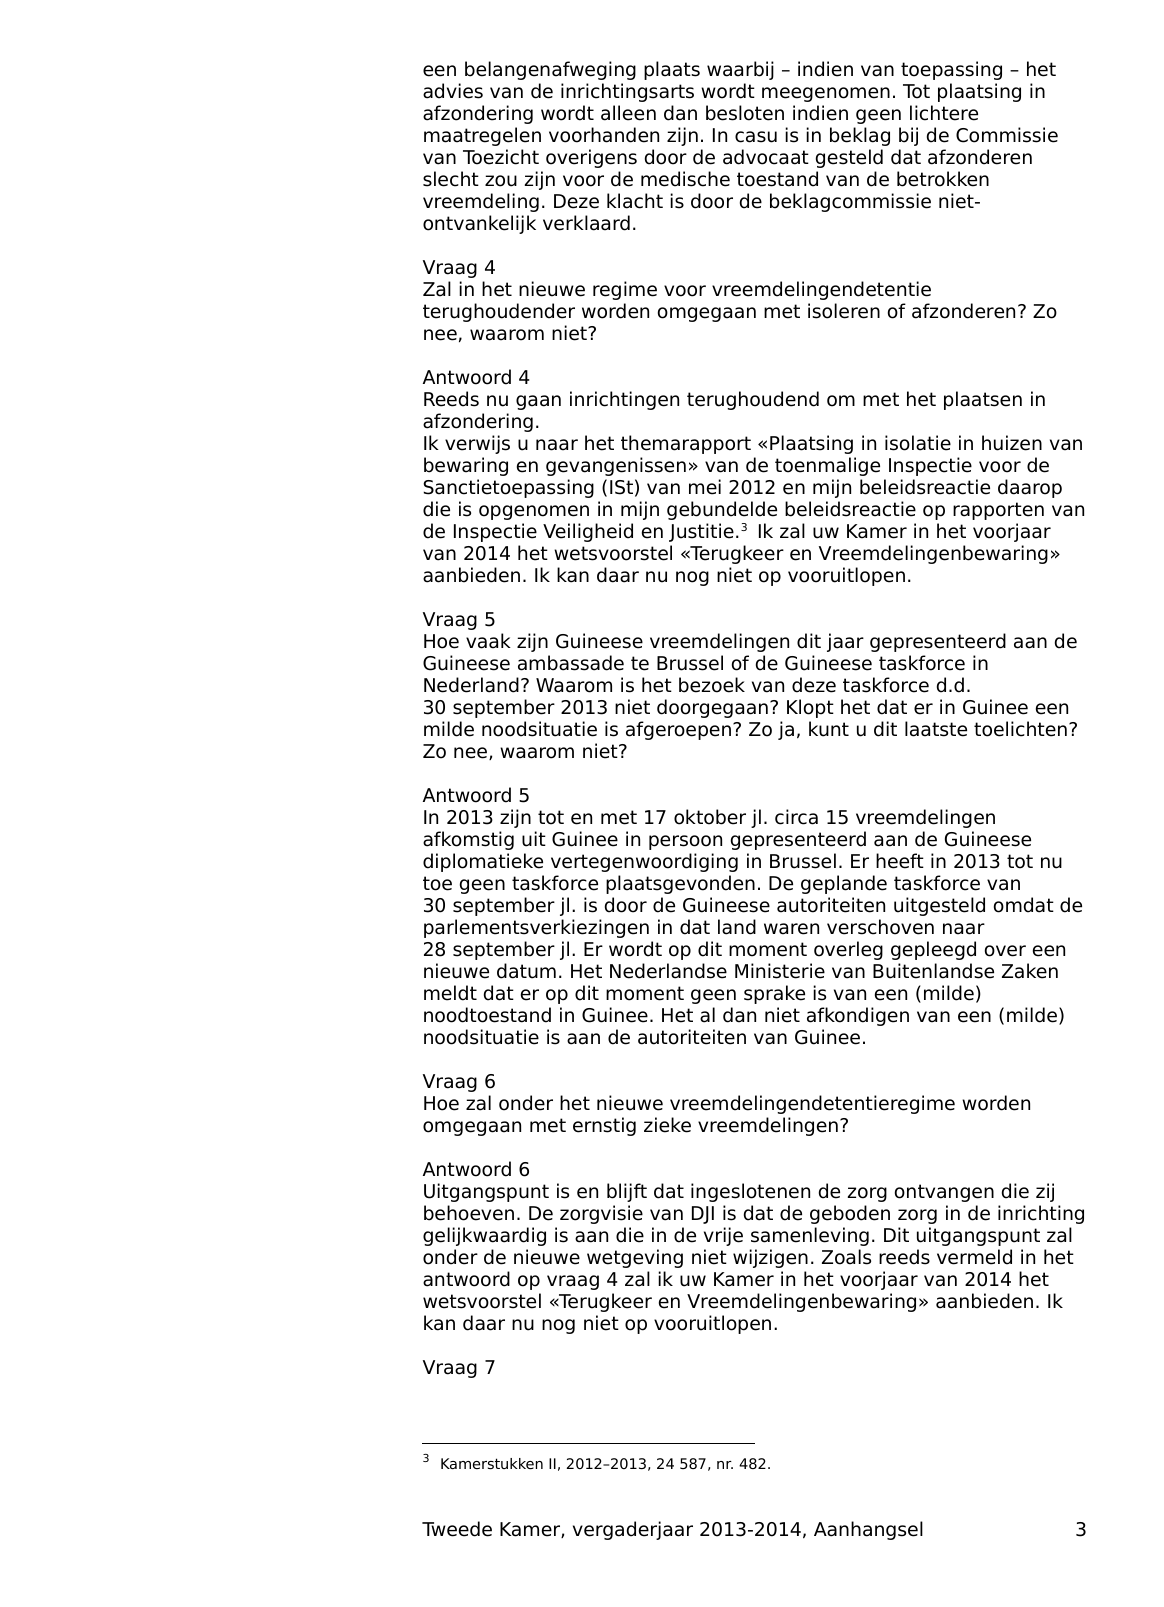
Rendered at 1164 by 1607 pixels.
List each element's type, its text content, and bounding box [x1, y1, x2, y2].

text Antwoord 6 [422, 1159, 1087, 1181]
text Vraag 6 [422, 1071, 1087, 1093]
text Hoe vaak zijn Guineese vreemdelingen dit jaar gepresenteerd aan de Guineese ambassade te Brussel of de Guineese taskforce in Nederland? Waarom is het bezoek van deze taskforce d.d. 30 september 2013 niet doorgegaan? Klopt het dat er in Guinee een milde noodsituatie is afgeroepen? Zo ja, kunt u dit laatste toelichten? Zo nee, waarom niet? [422, 631, 1087, 763]
text Reeds nu gaan inrichtingen terughoudend om met het plaatsen in afzondering. [422, 389, 1087, 433]
text Vraag 5 [422, 609, 1087, 631]
text Kamerstukken II, 2012–2013, 24 587, nr. 482. [422, 1452, 1087, 1474]
text Antwoord 4 [422, 367, 1087, 389]
text Vraag 4 [422, 257, 1087, 279]
text Ik verwijs u naar het themarapport «Plaatsing in isolatie in huizen van bewaring en gevangenissen» van de toenmalige Inspectie voor de Sanctietoepassing (ISt) van mei 2012 en mijn beleidsreactie daarop die is opgenomen in mijn gebundelde beleidsreactie op rapporten van de Inspectie Veiligheid en Justitie. Ik zal uw Kamer in het voorjaar van 2014 het wetsvoorstel «Terugkeer en Vreemdelingenbewaring» aanbieden. Ik kan daar nu nog niet op vooruitlopen. [422, 433, 1087, 587]
text Antwoord 5 [422, 785, 1087, 807]
text een belangenafweging plaats waarbij – indien van toepassing – het advies van de inrichtingsarts wordt meegenomen. Tot plaatsing in afzondering wordt alleen dan besloten indien geen lichtere maatregelen voorhanden zijn. In casu is in beklag bij de Commissie van Toezicht overigens door de advocaat gesteld dat afzonderen slecht zou zijn voor de medische toestand van de betrokken vreemdeling. Deze klacht is door de beklagcommissie niet-ontvankelijk verklaard. [422, 59, 1087, 235]
text Uitgangspunt is en blijft dat ingeslotenen de zorg ontvangen die zij behoeven. De zorgvisie van DJI is dat de geboden zorg in de inrichting gelijkwaardig is aan die in de vrije samenleving. Dit uitgangspunt zal onder de nieuwe wetgeving niet wijzigen. Zoals reeds vermeld in het antwoord op vraag 4 zal ik uw Kamer in het voorjaar van 2014 het wetsvoorstel «Terugkeer en Vreemdelingenbewaring» aanbieden. Ik kan daar nu nog niet op vooruitlopen. [422, 1181, 1087, 1335]
text Vraag 7 [422, 1357, 1087, 1379]
text In 2013 zijn tot en met 17 oktober jl. circa 15 vreemdelingen afkomstig uit Guinee in persoon gepresenteerd aan de Guineese diplomatieke vertegenwoordiging in Brussel. Er heeft in 2013 tot nu toe geen taskforce plaatsgevonden. De geplande taskforce van 30 september jl. is door de Guineese autoriteiten uitgesteld omdat de parlementsverkiezingen in dat land waren verschoven naar 28 september jl. Er wordt op dit moment overleg gepleegd over een nieuwe datum. Het Nederlandse Ministerie van Buitenlandse Zaken meldt dat er op dit moment geen sprake is van een (milde) noodtoestand in Guinee. Het al dan niet afkondigen van een (milde) noodsituatie is aan de autoriteiten van Guinee. [422, 807, 1087, 1049]
text Zal in het nieuwe regime voor vreemdelingendetentie terughoudender worden omgegaan met isoleren of afzonderen? Zo nee, waarom niet? [422, 279, 1087, 345]
text Hoe zal onder het nieuwe vreemdelingendetentieregime worden omgegaan met ernstig zieke vreemdelingen? [422, 1093, 1087, 1137]
